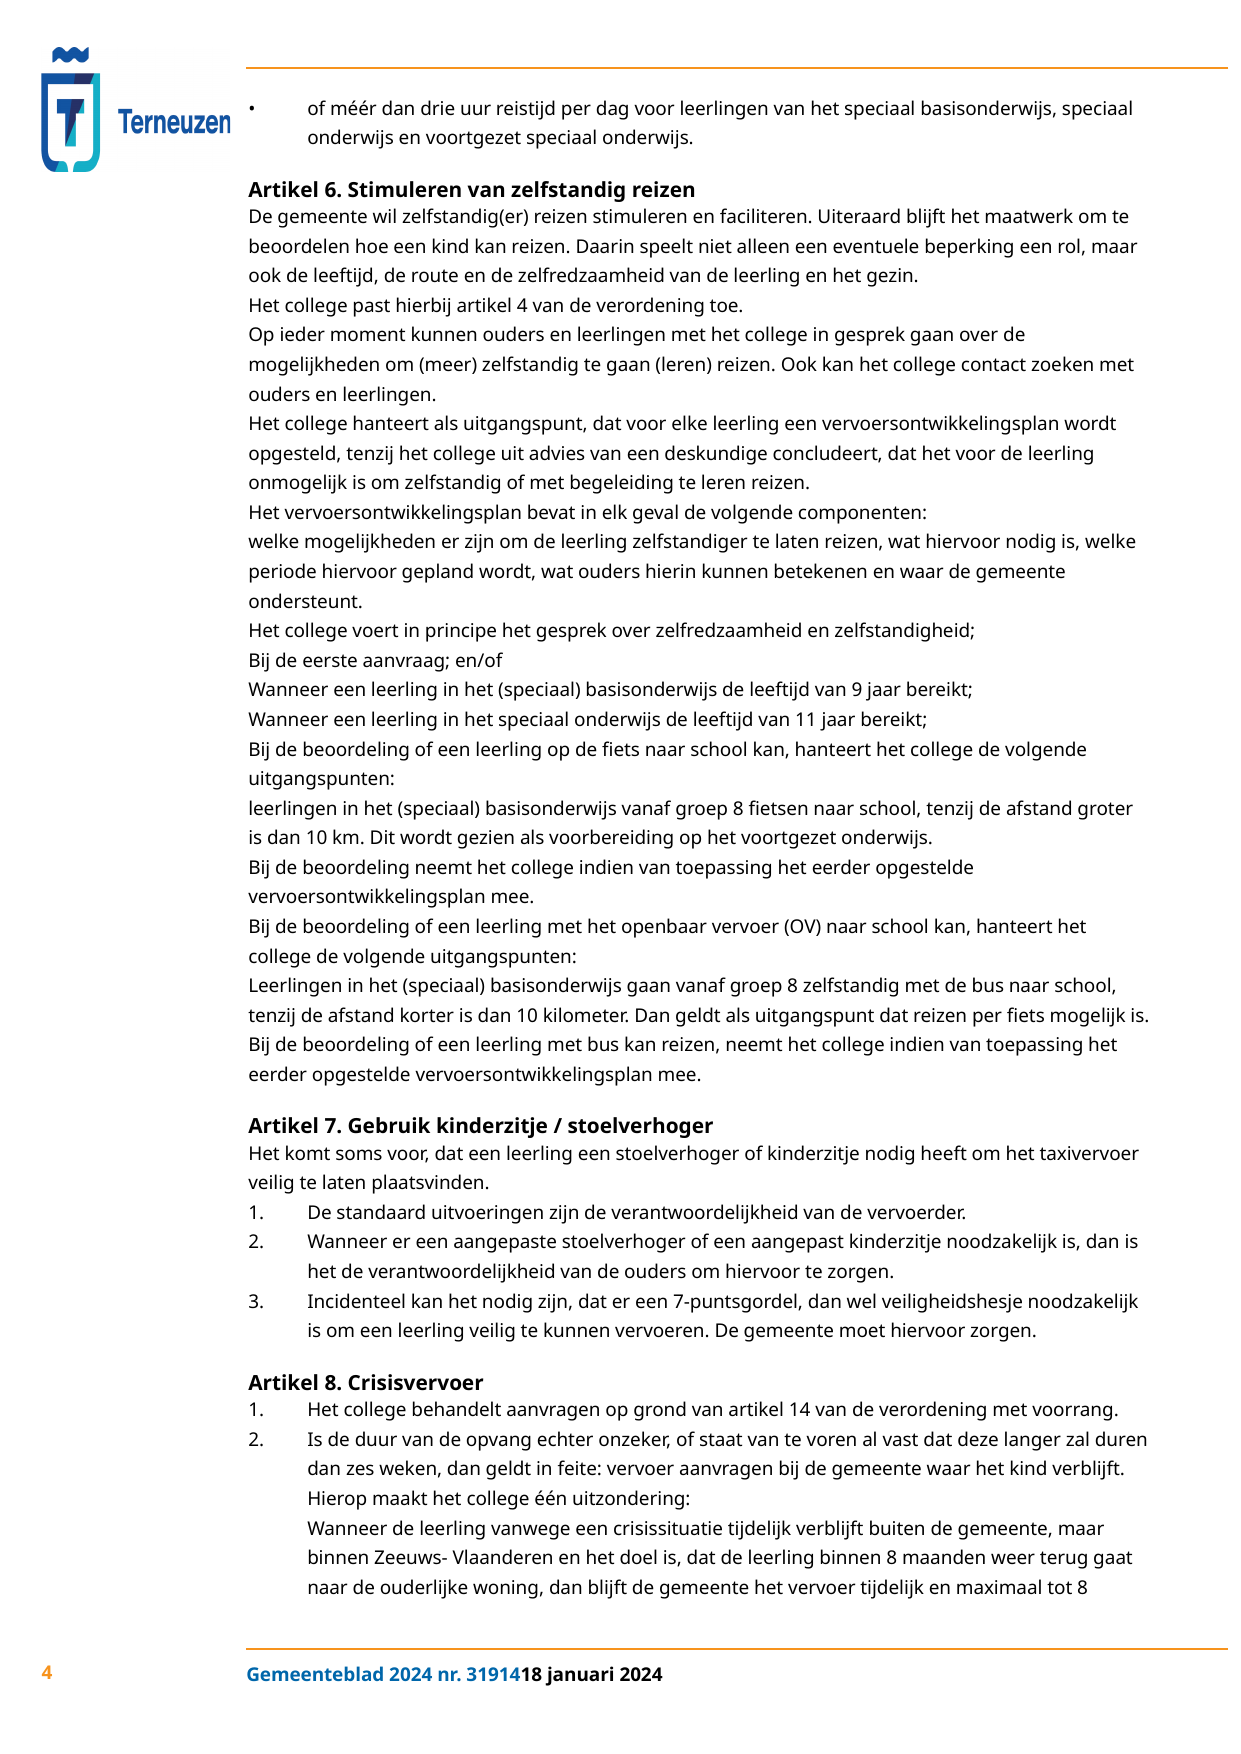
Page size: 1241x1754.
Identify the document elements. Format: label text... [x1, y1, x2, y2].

list Het college behandelt aanvragen op grond van artikel 14 van de verordening met voorrang. [248, 1396, 1152, 1422]
list De standaard uitvoeringen zijn de verantwoordelijkheid van de vervoerder. [248, 1199, 1152, 1225]
text Bij de eerste aanvraag; en/of [248, 647, 1152, 673]
list Wanneer er een aangepaste stoelverhoger of een aangepast kinderzitje noodzakelijk is, dan is het de verantwoordelijkheid van de ouders om hiervoor te zorgen. [248, 1229, 1152, 1284]
list Wanneer de leerling vanwege een crisissituatie tijdelijk verblijft buiten de gemeente, maar binnen Zeeuws- Vlaanderen en het doel is, dat de leerling binnen 8 maanden weer terug gaat naar de ouderlijke woning, dan blijft de gemeente het vervoer tijdelijk en maximaal tot 8 [248, 1515, 1152, 1599]
text Artikel 7. Gebruik kinderzitje / stoelverhoger [248, 1112, 1152, 1140]
text Bij de beoordeling of een leerling met bus kan reizen, neemt het college indien van toepassing het eerder opgestelde vervoersontwikkelingsplan mee. [248, 1032, 1152, 1087]
text welke mogelijkheden er zijn om de leerling zelfstandiger te laten reizen, wat hiervoor nodig is, welke periode hiervoor gepland wordt, wat ouders hierin kunnen betekenen en waar de gemeente ondersteunt. [248, 529, 1152, 613]
text Bij de beoordeling neemt het college indien van toepassing het eerder opgestelde vervoersontwikkelingsplan mee. [248, 854, 1152, 909]
text Het college hanteert als uitgangspunt, dat voor elke leerling een vervoersontwikkelingsplan wordt opgesteld, tenzij het college uit advies van een deskundige concludeert, dat het voor de leerling onmogelijk is om zelfstandig of met begeleiding te leren reizen. [248, 410, 1152, 495]
list of méér dan drie uur reistijd per dag voor leerlingen van het speciaal basisonderwijs, speciaal onderwijs en voortgezet speciaal onderwijs. [248, 95, 1152, 150]
text Bij de beoordeling of een leerling met het openbaar vervoer (OV) naar school kan, hanteert het college de volgende uitgangspunten: [248, 913, 1152, 968]
text Wanneer een leerling in het speciaal onderwijs de leeftijd van 11 jaar bereikt; [248, 706, 1152, 732]
text Op ieder moment kunnen ouders en leerlingen met het college in gesprek gaan over de mogelijkheden om (meer) zelfstandig te gaan (leren) reizen. Ook kan het college contact zoeken met ouders en leerlingen. [248, 322, 1152, 406]
text Artikel 6. Stimuleren van zelfstandig reizen [248, 175, 1152, 203]
list Is de duur van de opvang echter onzeker, of staat van te voren al vast dat deze langer zal duren dan zes weken, dan geldt in feite: vervoer aanvragen bij de gemeente waar het kind verblijft. Hierop maakt het college één uitzondering: [248, 1426, 1152, 1511]
text Leerlingen in het (speciaal) basisonderwijs gaan vanaf groep 8 zelfstandig met de bus naar school, tenzij de afstand korter is dan 10 kilometer. Dan geldt als uitgangspunt dat reizen per fiets mogelijk is. [248, 972, 1152, 1028]
list Incidenteel kan het nodig zijn, dat er een 7-puntsgordel, dan wel veiligheidshesje noodzakelijk is om een leerling veilig te kunnen vervoeren. De gemeente moet hiervoor zorgen. [248, 1288, 1152, 1343]
text Het vervoersontwikkelingsplan bevat in elk geval de volgende componenten: [248, 499, 1152, 525]
text Wanneer een leerling in het (speciaal) basisonderwijs de leeftijd van 9 jaar bereikt; [248, 677, 1152, 702]
text Het college past hierbij artikel 4 van de verordening toe. [248, 292, 1152, 318]
picture [41, 47, 231, 172]
text Het komt soms voor, dat een leerling een stoelverhoger of kinderzitje nodig heeft om het taxivervoer veilig te laten plaatsvinden. [248, 1140, 1152, 1195]
text Bij de beoordeling of een leerling op de fiets naar school kan, hanteert het college de volgende uitgangspunten: [248, 736, 1152, 791]
text Het college voert in principe het gesprek over zelfredzaamheid en zelfstandigheid; [248, 617, 1152, 643]
text Artikel 8. Crisisvervoer [248, 1368, 1152, 1396]
text leerlingen in het (speciaal) basisonderwijs vanaf groep 8 fietsen naar school, tenzij de afstand groter is dan 10 km. Dit wordt gezien als voorbereiding op het voortgezet onderwijs. [248, 795, 1152, 850]
text De gemeente wil zelfstandig(er) reizen stimuleren en faciliteren. Uiteraard blijft het maatwerk om te beoordelen hoe een kind kan reizen. Daarin speelt niet alleen een eventuele beperking een rol, maar ook de leeftijd, de route en de zelfredzaamheid van de leerling en het gezin. [248, 203, 1152, 288]
